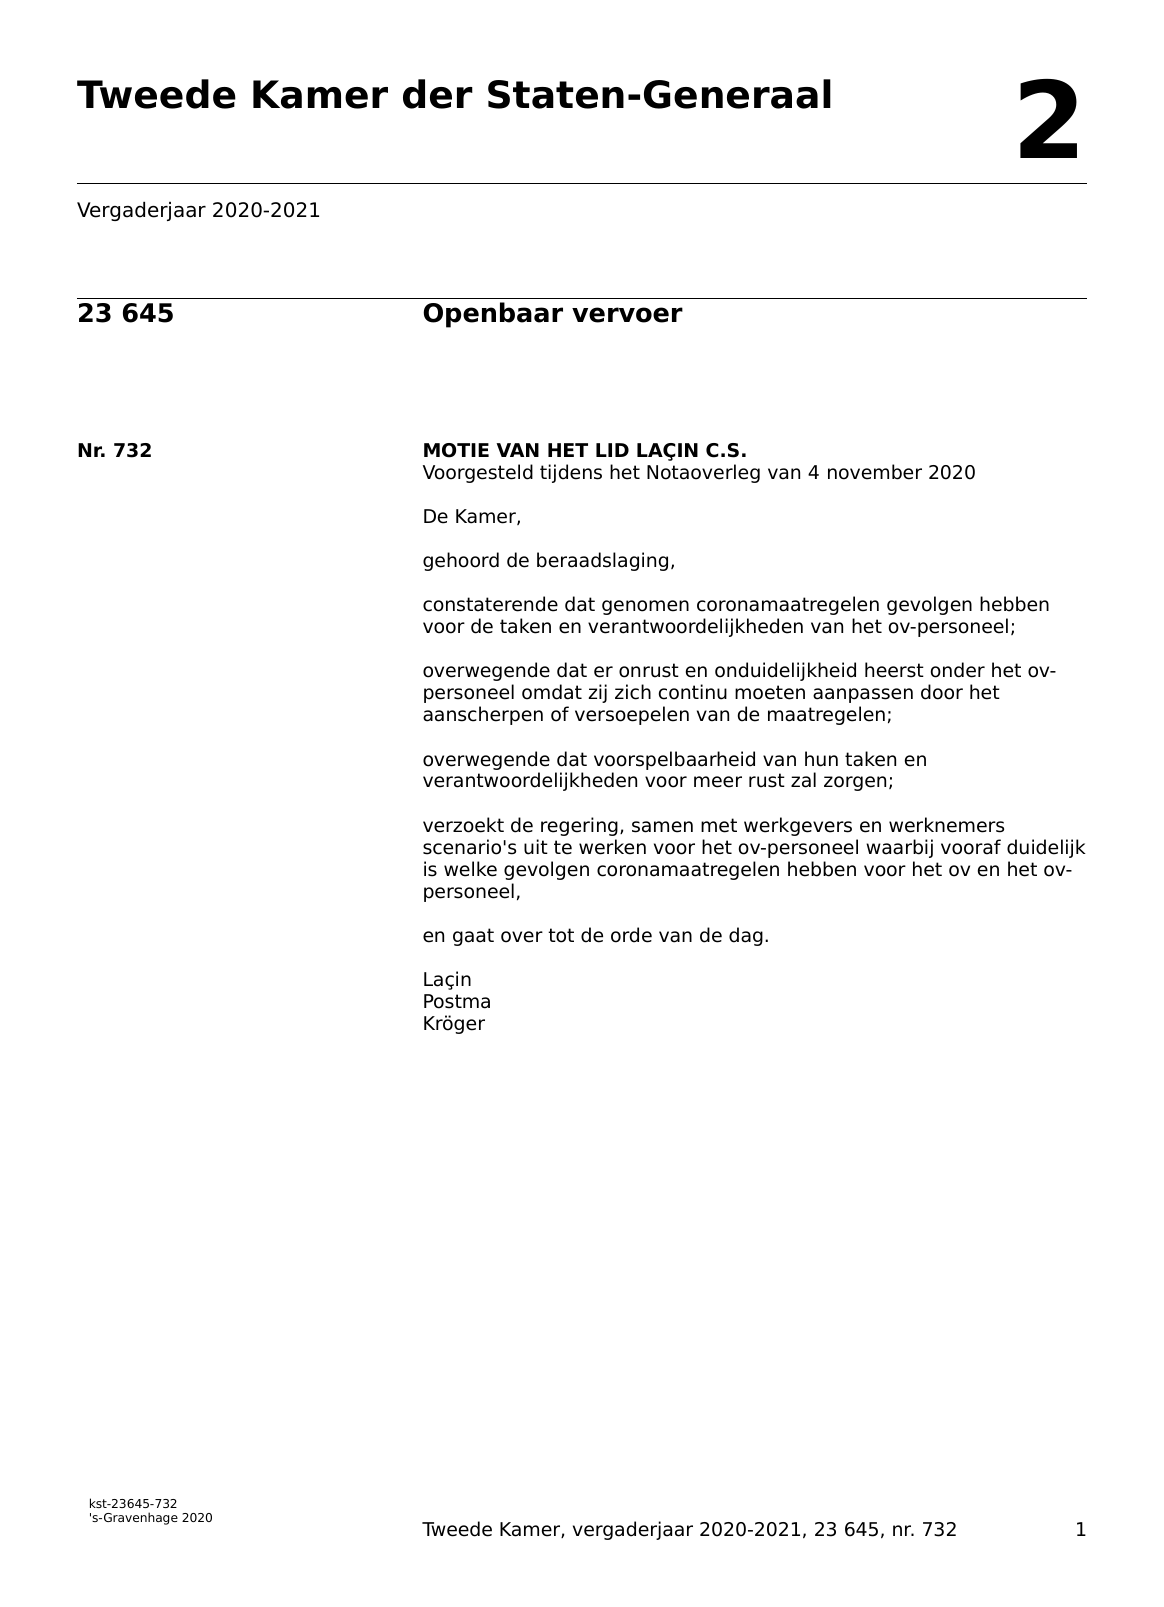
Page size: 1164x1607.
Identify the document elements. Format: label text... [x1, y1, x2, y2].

text Voorgesteld tijdens het Notaoverleg van 4 november 2020 [422, 462, 1087, 484]
text Laçin [422, 969, 1087, 991]
text kst-23645-732 [88, 1497, 323, 1511]
subtitle 23 645 Openbaar vervoer [77, 299, 1087, 329]
subtitle Nr. 732 MOTIE VAN HET LID LAÇIN C.S. [77, 440, 1087, 462]
text overwegende dat er onrust en onduidelijkheid heerst onder het ov-personeel omdat zij zich continu moeten aanpassen door het aanscherpen of versoepelen van de maatregelen; [422, 660, 1087, 726]
text overwegende dat voorspelbaarheid van hun taken en verantwoordelijkheden voor meer rust zal zorgen; [422, 748, 1087, 792]
text gehoord de beraadslaging, [422, 550, 1087, 572]
table_cell Vergaderjaar 2020-2021 [77, 184, 1087, 298]
text Kröger [422, 1013, 1087, 1035]
text verzoekt de regering, samen met werkgevers en werknemers scenario's uit te werken voor het ov-personeel waarbij vooraf duidelijk is welke gevolgen coronamaatregelen hebben voor het ov en het ov-personeel, [422, 814, 1087, 902]
text en gaat over tot de orde van de dag. [422, 925, 1087, 947]
text De Kamer, [422, 506, 1087, 528]
text constaterende dat genomen coronamaatregelen gevolgen hebben voor de taken en verantwoordelijkheden van het ov-personeel; [422, 594, 1087, 638]
table_header 2 [886, 59, 1087, 183]
text Postma [422, 991, 1087, 1013]
text 's-Gravenhage 2020 [88, 1511, 323, 1525]
table_header Tweede Kamer der Staten-Generaal [77, 59, 886, 183]
